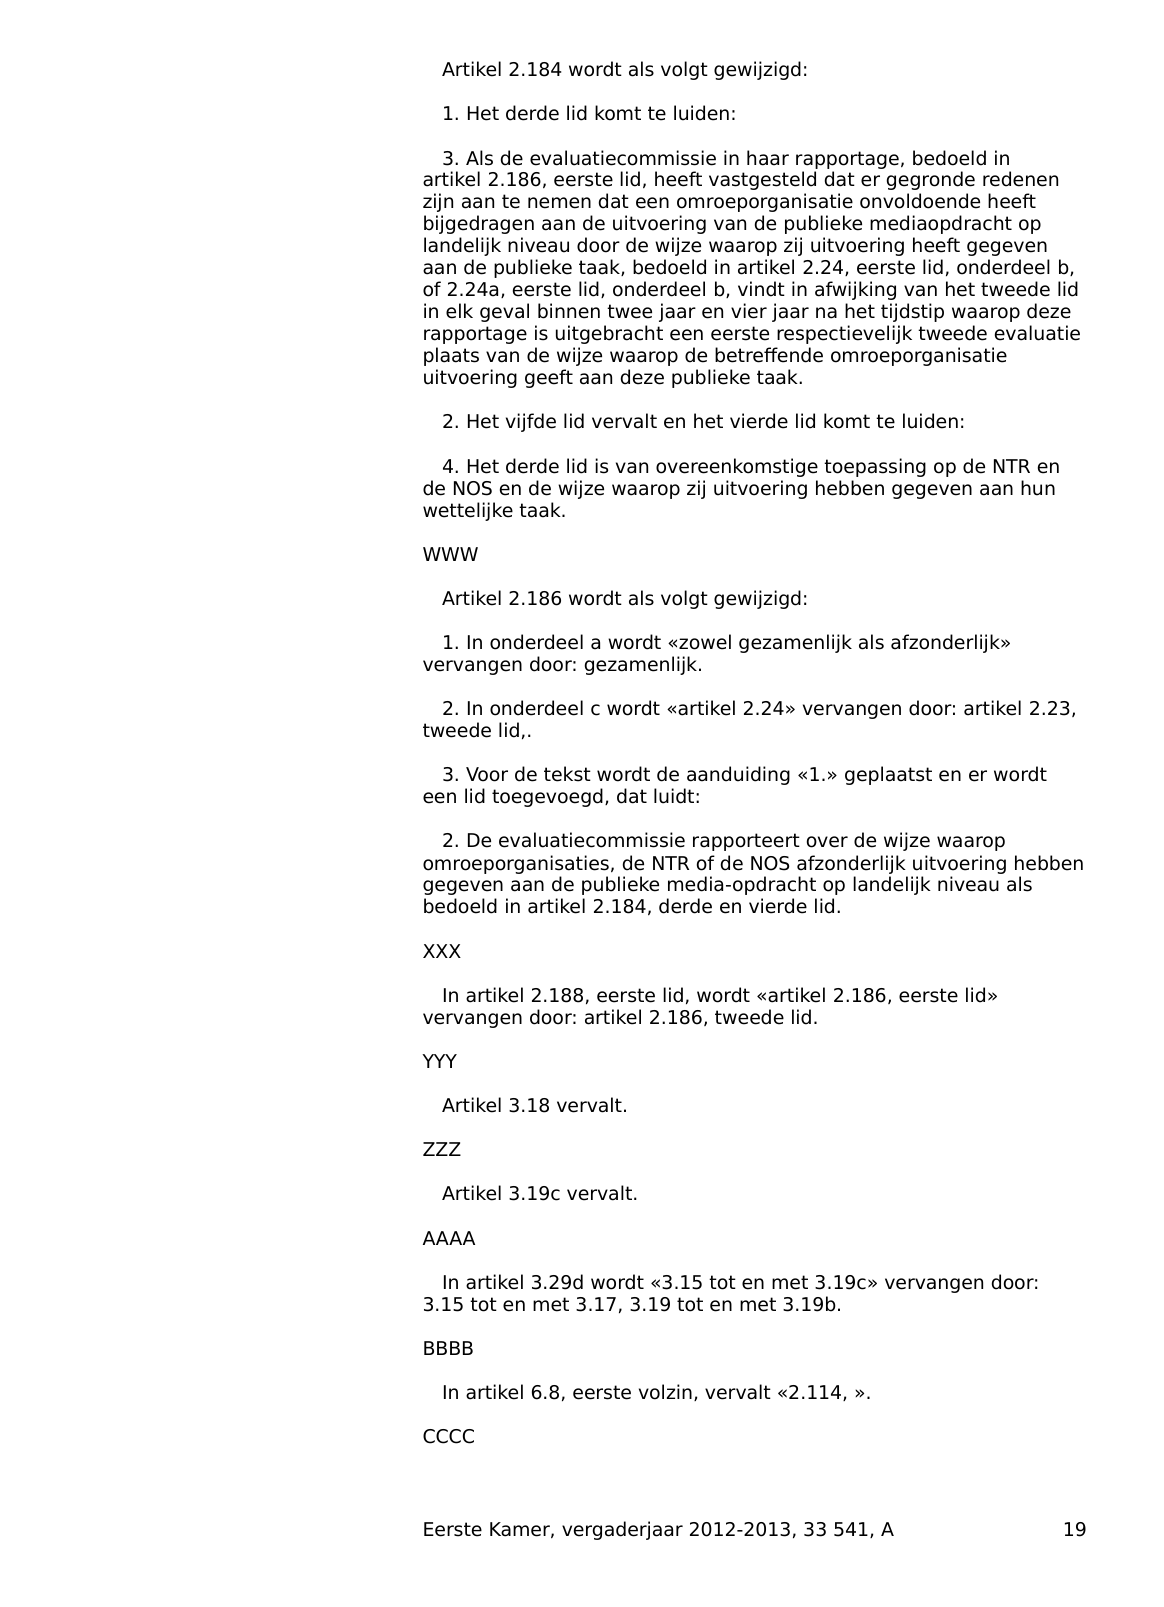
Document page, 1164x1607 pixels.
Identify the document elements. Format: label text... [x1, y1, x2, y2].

text 1. Het derde lid komt te luiden: [422, 103, 1087, 125]
text AAAA [422, 1227, 1087, 1249]
text In artikel 3.29d wordt «3.15 tot en met 3.19c» vervangen door: 3.15 tot en met 3.17, 3.19 tot en met 3.19b. [422, 1272, 1087, 1316]
text Artikel 2.184 wordt als volgt gewijzigd: [422, 59, 1087, 81]
text 2. De evaluatiecommissie rapporteert over de wijze waarop omroeporganisaties, de NTR of de NOS afzonderlijk uitvoering hebben gegeven aan de publieke media-opdracht op landelijk niveau als bedoeld in artikel 2.184, derde en vierde lid. [422, 830, 1087, 918]
text ZZZ [422, 1139, 1087, 1161]
text 1. In onderdeel a wordt «zowel gezamenlijk als afzonderlijk» vervangen door: gezamenlijk. [422, 632, 1087, 676]
text 2. In onderdeel c wordt «artikel 2.24» vervangen door: artikel 2.23, tweede lid,. [422, 698, 1087, 742]
text In artikel 6.8, eerste volzin, vervalt «2.114, ». [422, 1382, 1087, 1404]
text YYY [422, 1051, 1087, 1073]
text In artikel 2.188, eerste lid, wordt «artikel 2.186, eerste lid» vervangen door: artikel 2.186, tweede lid. [422, 985, 1087, 1029]
text WWW [422, 544, 1087, 566]
text Artikel 3.19c vervalt. [422, 1183, 1087, 1205]
text XXX [422, 941, 1087, 962]
text CCCC [422, 1426, 1087, 1448]
text Artikel 3.18 vervalt. [422, 1095, 1087, 1117]
text 3. Voor de tekst wordt de aanduiding «1.» geplaatst en er wordt een lid toegevoegd, dat luidt: [422, 764, 1087, 808]
text 3. Als de evaluatiecommissie in haar rapportage, bedoeld in artikel 2.186, eerste lid, heeft vastgesteld dat er gegronde redenen zijn aan te nemen dat een omroeporganisatie onvoldoende heeft bijgedragen aan de uitvoering van de publieke mediaopdracht op landelijk niveau door de wijze waarop zij uitvoering heeft gegeven aan de publieke taak, bedoeld in artikel 2.24, eerste lid, onderdeel b, of 2.24a, eerste lid, onderdeel b, vindt in afwijking van het tweede lid in elk geval binnen twee jaar en vier jaar na het tijdstip waarop deze rapportage is uitgebracht een eerste respectievelijk tweede evaluatie plaats van de wijze waarop de betreffende omroeporganisatie uitvoering geeft aan deze publieke taak. [422, 147, 1087, 389]
text 4. Het derde lid is van overeenkomstige toepassing op de NTR en de NOS en de wijze waarop zij uitvoering hebben gegeven aan hun wettelijke taak. [422, 456, 1087, 521]
text 2. Het vijfde lid vervalt en het vierde lid komt te luiden: [422, 411, 1087, 433]
text Artikel 2.186 wordt als volgt gewijzigd: [422, 588, 1087, 610]
text BBBB [422, 1338, 1087, 1360]
